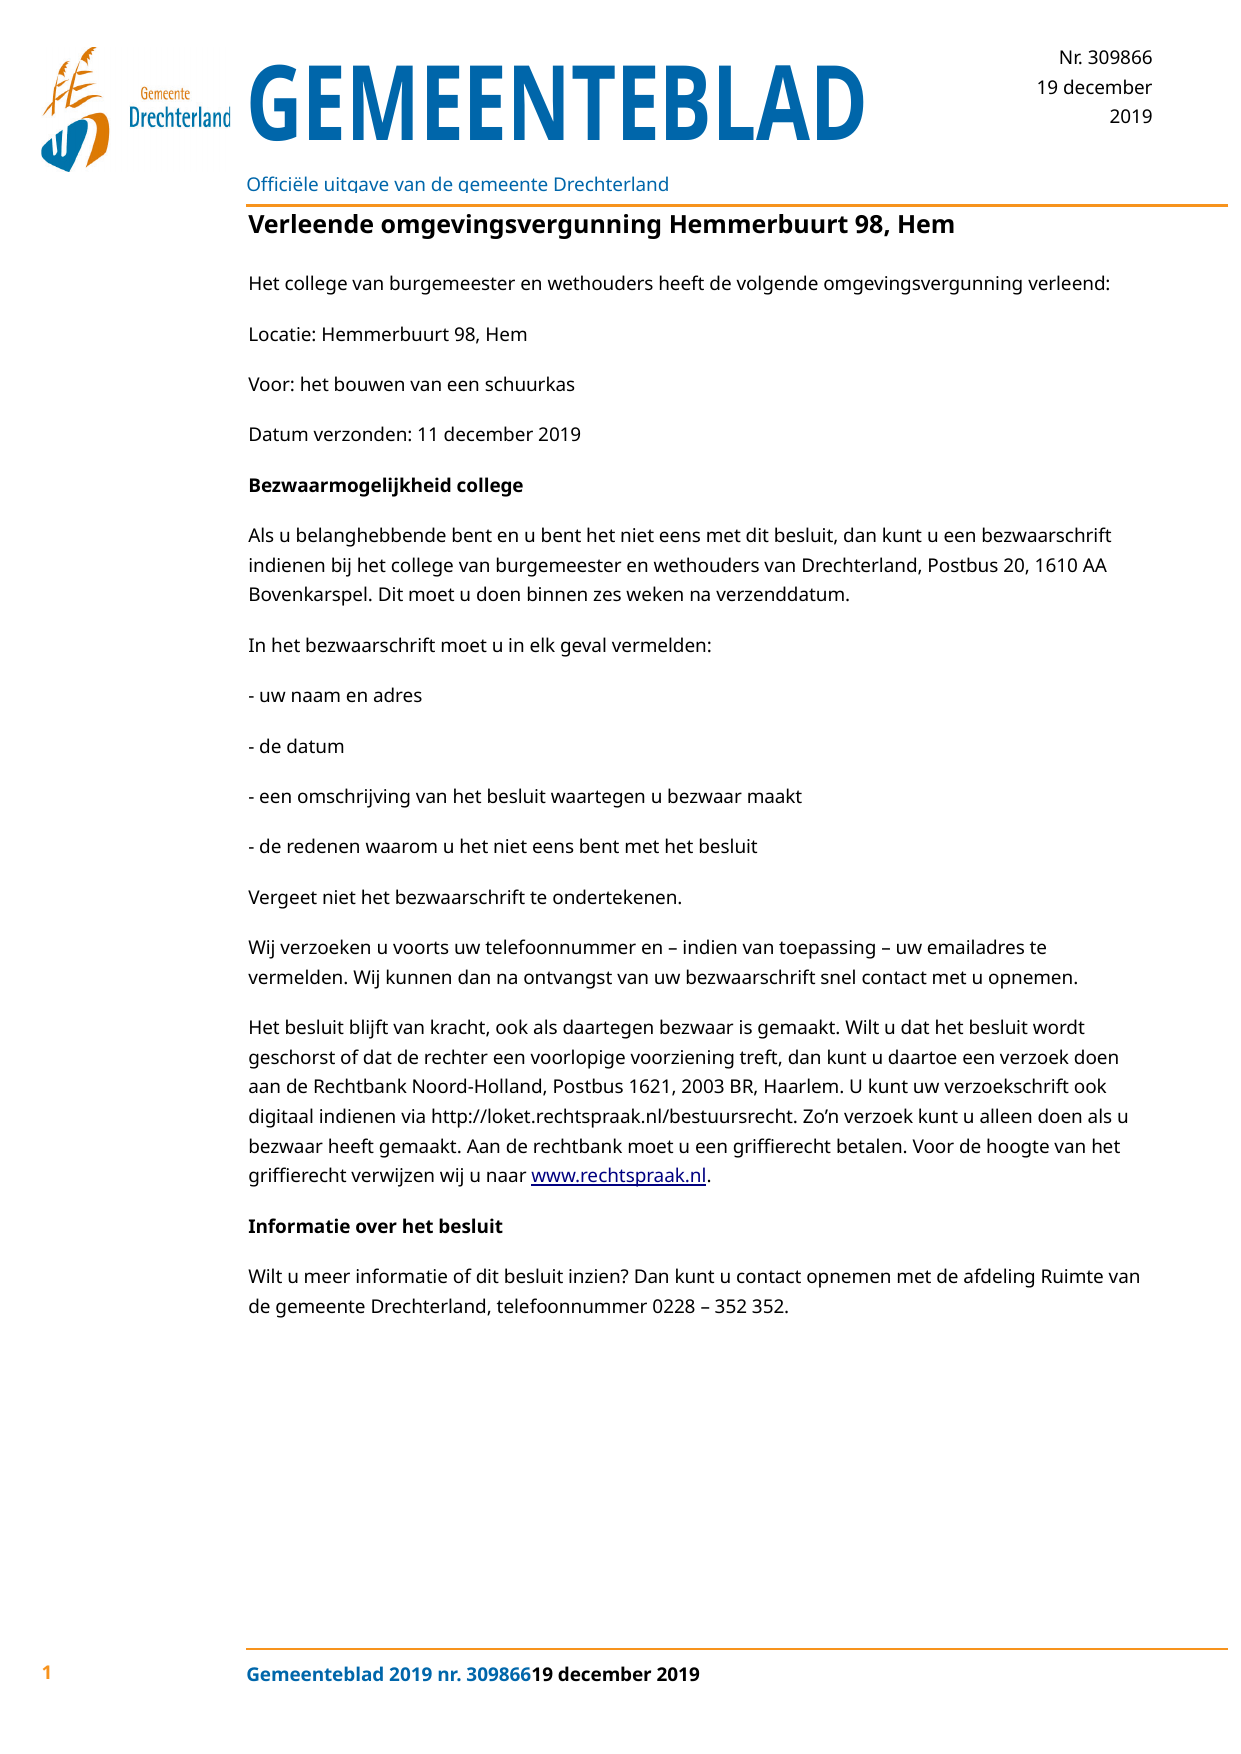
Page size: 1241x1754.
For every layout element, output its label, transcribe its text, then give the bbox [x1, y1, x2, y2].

text Informatie over het besluit [248, 1213, 1152, 1238]
text - de datum [248, 733, 1152, 758]
text Vergeet niet het bezwaarschrift te ondertekenen. [248, 884, 1152, 910]
text Voor: het bouwen van een schuurkas [248, 371, 1152, 397]
text Verleende omgevingsvergunning Hemmerbuurt 98, Hem [248, 207, 1152, 241]
text In het bezwaarschrift moet u in elk geval vermelden: [248, 632, 1152, 658]
text Bezwaarmogelijkheid college [248, 472, 1152, 498]
text Het besluit blijft van kracht, ook als daartegen bezwaar is gemaakt. Wilt u dat het besluit wordt geschorst of dat de rechter een voorlopige voorziening treft, dan kunt u daartoe een verzoek doen aan de Rechtbank Noord-Holland, Postbus 1621, 2003 BR, Haarlem. U kunt uw verzoekschrift ook digitaal indienen via http://loket.rechtspraak.nl/bestuursrecht. Zo’n verzoek kunt u alleen doen als u bezwaar heeft gemaakt. Aan de rechtbank moet u een griffierecht betalen. Voor de hoogte van het griffierecht verwijzen wij u naar www.rechtspraak.nl. [248, 1014, 1152, 1188]
text - uw naam en adres [248, 682, 1152, 708]
text - een omschrijving van het besluit waartegen u bezwaar maakt [248, 783, 1152, 809]
picture [226, 115, 231, 124]
text Wilt u meer informatie of dit besluit inzien? Dan kunt u contact opnemen met de afdeling Ruimte van de gemeente Drechterland, telefoonnummer 0228 – 352 352. [248, 1263, 1152, 1318]
text Datum verzonden: 11 december 2019 [248, 422, 1152, 447]
picture [41, 158, 64, 172]
text Wij verzoeken u voorts uw telefoonnummer en – indien van toepassing – uw emailadres te vermelden. Wij kunnen dan na ontvangst van uw bezwaarschrift snel contact met u opnemen. [248, 934, 1152, 990]
text Als u belanghebbende bent en u bent het niet eens met dit besluit, dan kunt u een bezwaarschrift indienen bij het college van burgemeester en wethouders van Drechterland, Postbus 20, 1610 AA Bovenkarspel. Dit moet u doen binnen zes weken na verzenddatum. [248, 522, 1152, 607]
text Locatie: Hemmerbuurt 98, Hem [248, 321, 1152, 346]
text Het college van burgemeester en wethouders heeft de volgende omgevingsvergunning verleend: [248, 270, 1152, 296]
text - de redenen waarom u het niet eens bent met het besluit [248, 834, 1152, 859]
picture [41, 47, 231, 172]
